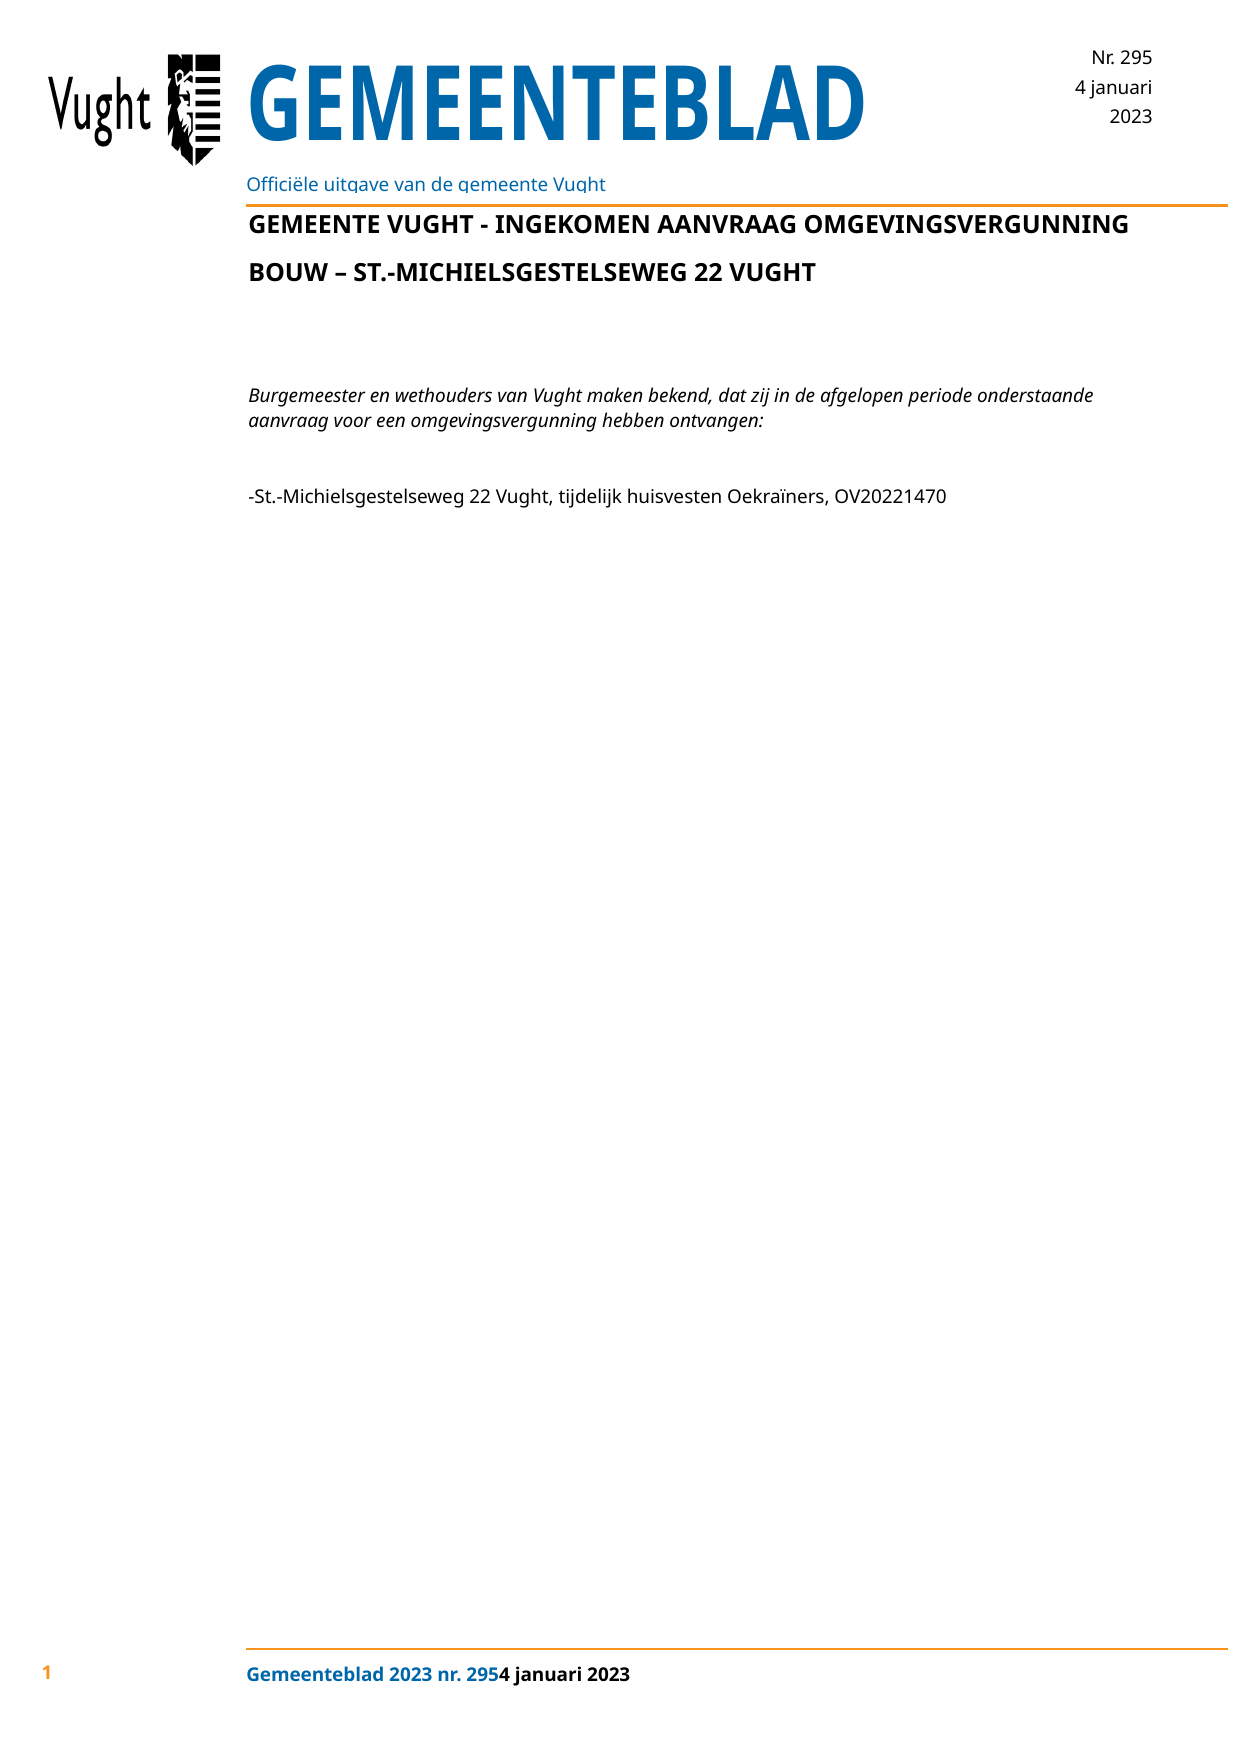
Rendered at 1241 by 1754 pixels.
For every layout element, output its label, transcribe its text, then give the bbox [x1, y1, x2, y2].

text -St.-Michielsgestelseweg 22 Vught, tijdelijk huisvesten Oekraïners, OV20221470 [248, 484, 1152, 509]
text GEMEENTE VUGHT - INGEKOMEN AANVRAAG OMGEVINGSVERGUNNING BOUW – ST.-MICHIELSGESTELSEWEG 22 VUGHT [248, 207, 1152, 288]
text Burgemeester en wethouders van Vught maken bekend, dat zij in de afgelopen periode onderstaande aanvraag voor een omgevingsvergunning hebben ontvangen: [248, 382, 1152, 433]
picture [41, 47, 231, 172]
